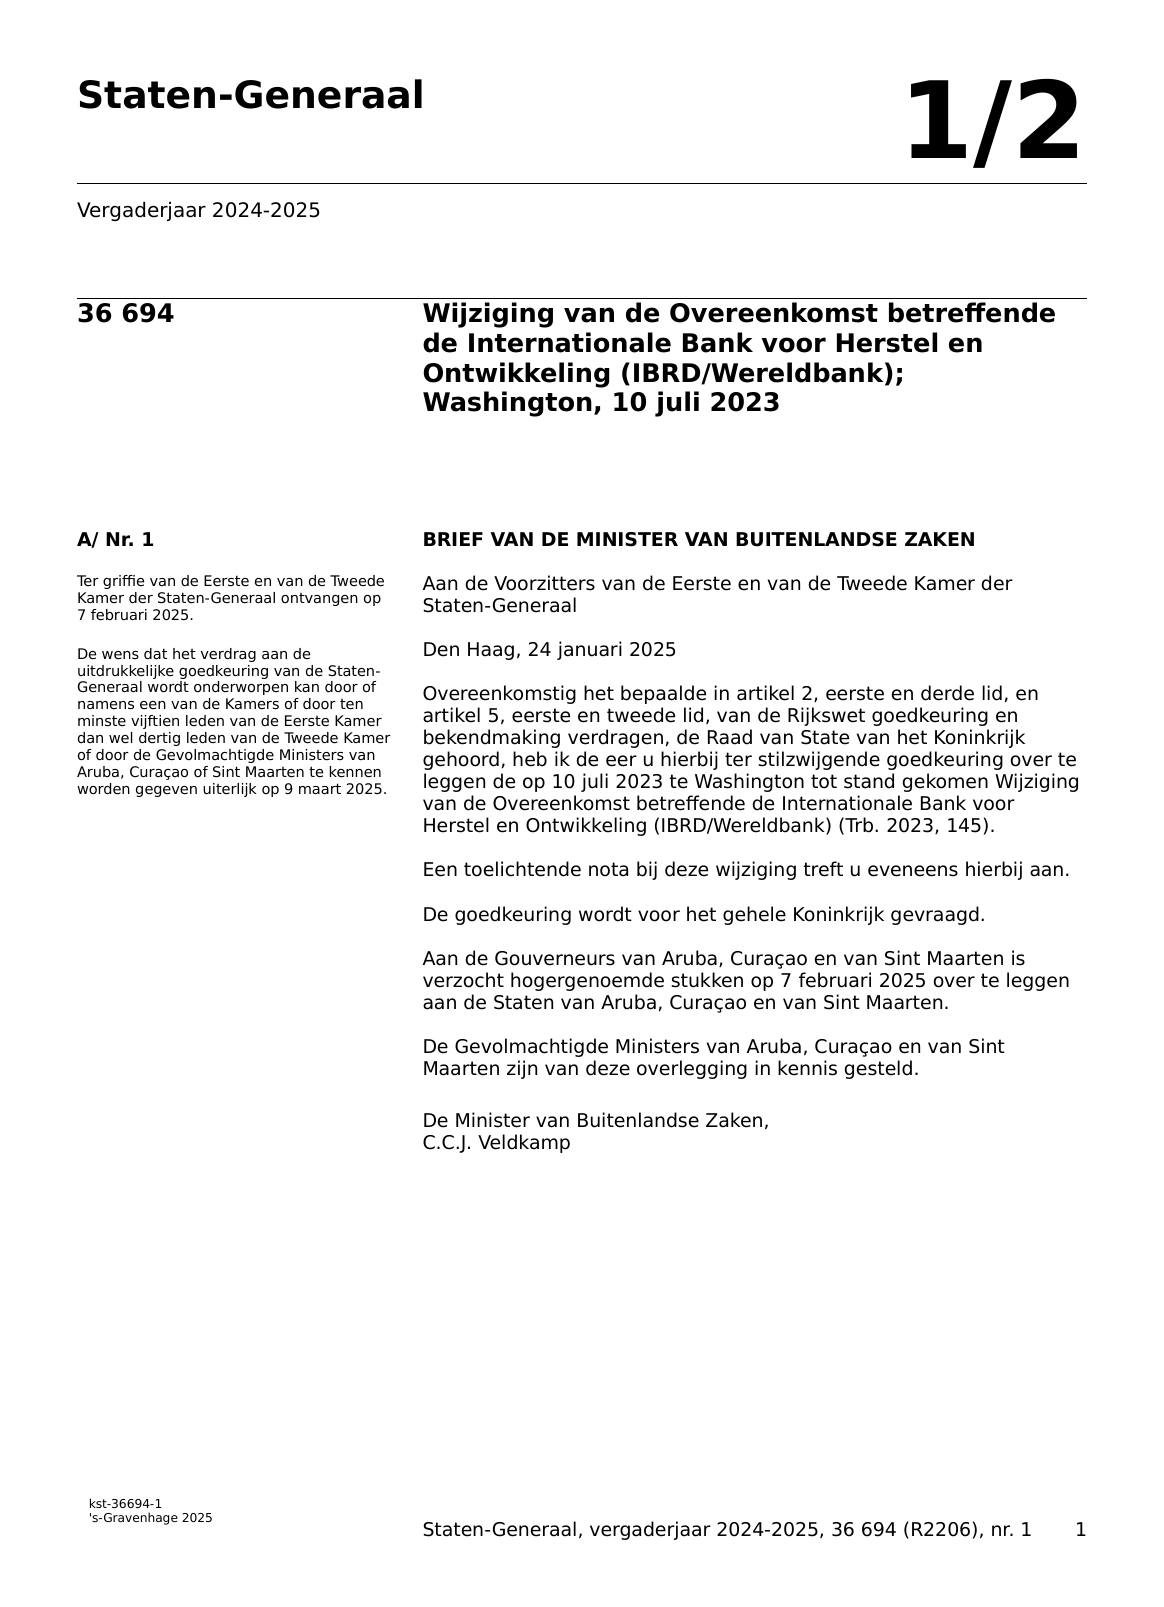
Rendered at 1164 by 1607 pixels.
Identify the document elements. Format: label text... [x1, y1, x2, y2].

text 's-Gravenhage 2025 [88, 1511, 323, 1525]
text De Gevolmachtigde Ministers van Aruba, Curaçao en van Sint Maarten zijn van deze overlegging in kennis gesteld. [422, 1036, 1087, 1080]
text Den Haag, 24 januari 2025 [422, 639, 1087, 661]
text De Minister van Buitenlandse Zaken, C.C.J. Veldkamp [422, 1110, 1087, 1154]
subtitle 36 694 Wijziging van de Overeenkomst betreffende de Internationale Bank voor Herstel en Ontwikkeling (IBRD/Wereldbank); Washington, 10 juli 2023 [77, 299, 1087, 418]
text Overeenkomstig het bepaalde in artikel 2, eerste en derde lid, en artikel 5, eerste en tweede lid, van de Rijkswet goedkeuring en bekendmaking verdragen, de Raad van State van het Koninkrijk gehoord, heb ik de eer u hierbij ter stilzwijgende goedkeuring over te leggen de op 10 juli 2023 te Washington tot stand gekomen Wijziging van de Overeenkomst betreffende de Internationale Bank voor Herstel en Ontwikkeling (IBRD/Wereldbank) (Trb. 2023, 145). [422, 683, 1087, 837]
text De goedkeuring wordt voor het gehele Koninkrijk gevraagd. [422, 903, 1087, 925]
table_header Staten-Generaal [77, 59, 886, 183]
subtitle A/ Nr. 1 BRIEF VAN DE MINISTER VAN BUITENLANDSE ZAKEN [77, 529, 1087, 551]
table_cell Vergaderjaar 2024-2025 [77, 184, 1087, 298]
text Aan de Gouverneurs van Aruba, Curaçao en van Sint Maarten is verzocht hogergenoemde stukken op 7 februari 2025 over te leggen aan de Staten van Aruba, Curaçao en van Sint Maarten. [422, 948, 1087, 1013]
text Een toelichtende nota bij deze wijziging treft u eveneens hierbij aan. [422, 859, 1087, 881]
table_header 1/2 [886, 59, 1087, 183]
text Ter griffie van de Eerste en van de Tweede Kamer der Staten-Generaal ontvangen op 7 februari 2025. [77, 573, 399, 623]
text De wens dat het verdrag aan de uitdrukkelijke goedkeuring van de Staten-Generaal wordt onderworpen kan door of namens een van de Kamers of door ten minste vijftien leden van de Eerste Kamer dan wel dertig leden van de Tweede Kamer of door de Gevolmachtigde Ministers van Aruba, Curaçao of Sint Maarten te kennen worden gegeven uiterlijk op 9 maart 2025. [77, 646, 399, 798]
text Aan de Voorzitters van de Eerste en van de Tweede Kamer der Staten-Generaal [422, 573, 1087, 617]
text kst-36694-1 [88, 1497, 323, 1511]
text [77, 623, 399, 646]
